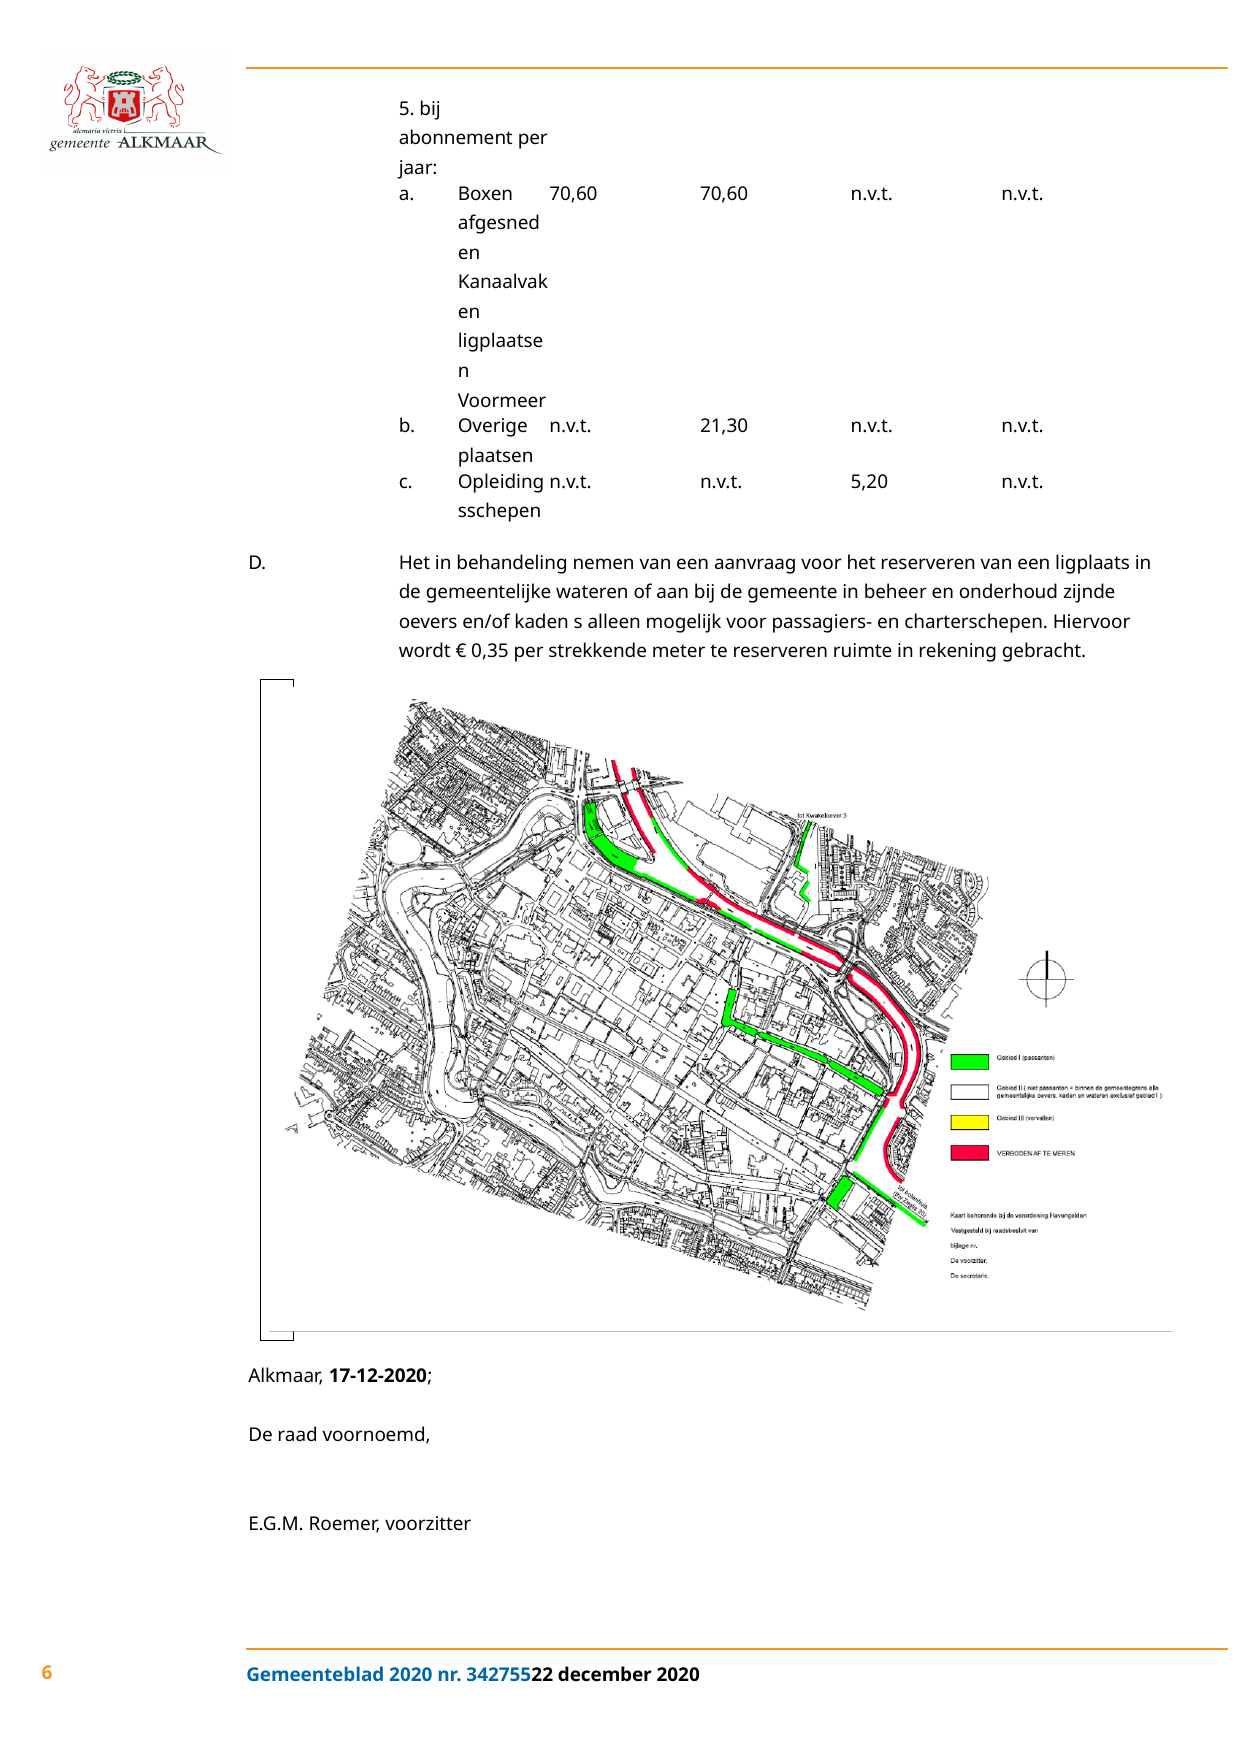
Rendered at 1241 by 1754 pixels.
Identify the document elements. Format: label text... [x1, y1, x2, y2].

table_cell Het in behandeling nemen van een aanvraag voor het reserveren van een ligplaats in de gemeentelijke wateren of aan bij de gemeente in beheer en onderhoud zijnde oevers en/of kaden s alleen mogelijk voor passagiers- en charterschepen. Hiervoor wordt € 0,35 per strekkende meter te reserveren ruimte in rekening gebracht. [399, 549, 1152, 663]
table_cell [1001, 95, 1152, 180]
table_cell 70,60 [700, 180, 850, 412]
table_cell [850, 95, 1001, 180]
table_cell 70,60 [549, 180, 700, 412]
table_cell n.v.t. [1001, 413, 1152, 468]
table_cell Overige plaatsen [399, 413, 549, 468]
table_cell D. [248, 549, 398, 663]
table_cell Opleidingsschepen [399, 468, 549, 523]
table_cell [399, 523, 549, 549]
picture [41, 47, 231, 172]
table_cell n.v.t. [700, 468, 850, 523]
table_cell n.v.t. [850, 413, 1001, 468]
table_cell [850, 523, 1001, 549]
table_cell n.v.t. [1001, 180, 1152, 412]
table_cell [549, 523, 700, 549]
table_cell [1001, 523, 1152, 549]
picture [268, 687, 1173, 1332]
table_cell n.v.t. [1001, 468, 1152, 523]
text Alkmaar, 17-12-2020; [248, 1362, 1152, 1388]
table_cell 21,30 [700, 413, 850, 468]
table_cell n.v.t. [549, 413, 700, 468]
table_cell [248, 413, 398, 468]
table_cell [549, 95, 700, 180]
table_cell 5,20 [850, 468, 1001, 523]
table_cell [248, 523, 398, 549]
text De raad voornoemd, [248, 1421, 1152, 1447]
table_cell [700, 523, 850, 549]
table_cell [248, 95, 398, 180]
table_cell n.v.t. [850, 180, 1001, 412]
table_cell 5. bij abonnement per jaar: [399, 95, 549, 180]
table_cell [700, 95, 850, 180]
table_cell [248, 468, 398, 523]
table_cell Boxen afgesneden Kanaalvak en ligplaatsen Voormeer [399, 180, 549, 412]
table_cell [248, 180, 398, 412]
text E.G.M. Roemer, voorzitter [248, 1510, 1152, 1536]
table_cell n.v.t. [549, 468, 700, 523]
